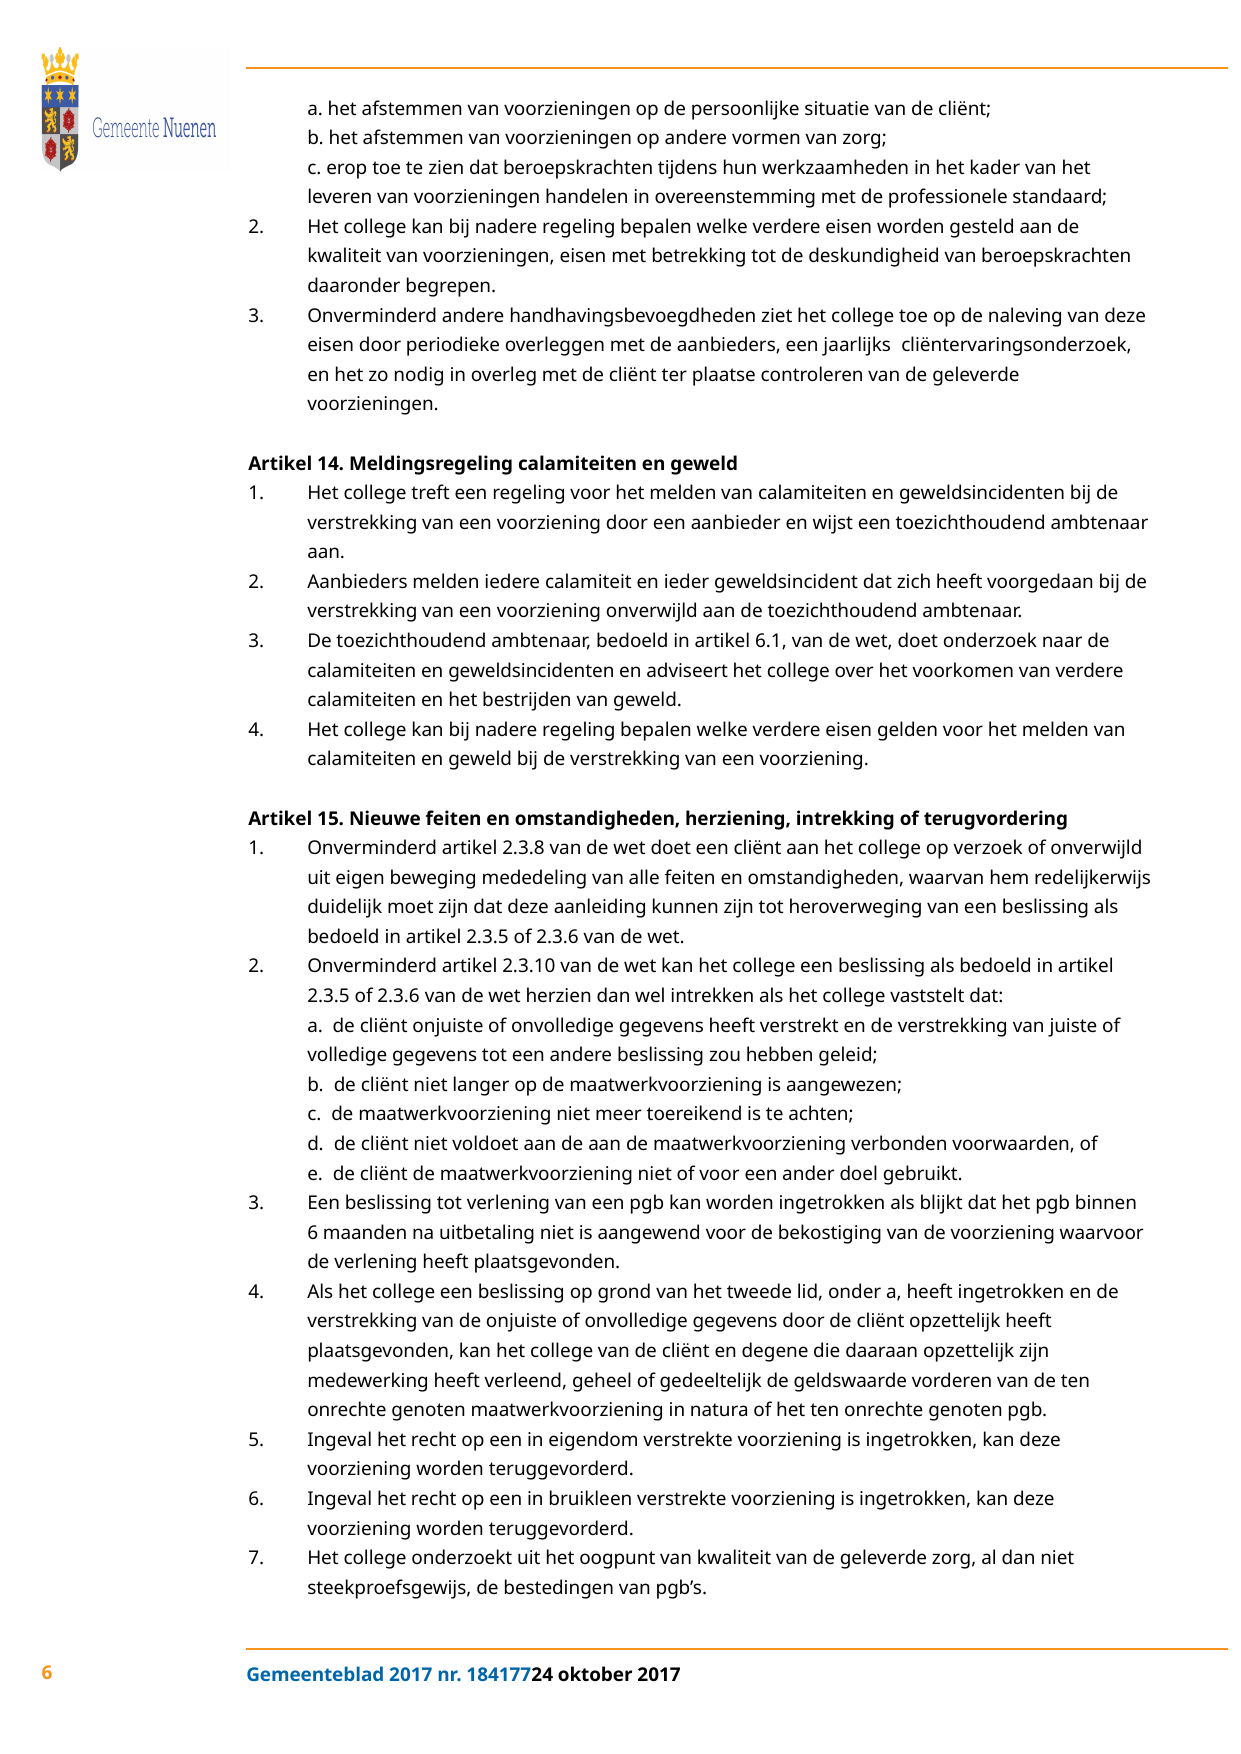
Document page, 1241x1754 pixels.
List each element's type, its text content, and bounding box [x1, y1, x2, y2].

list Het college treft een regeling voor het melden van calamiteiten en geweldsincidenten bij de verstrekking van een voorziening door een aanbieder en wijst een toezichthoudend ambtenaar aan. [248, 479, 1152, 564]
list b. het afstemmen van voorzieningen op andere vormen van zorg; [248, 124, 1152, 150]
list Ingeval het recht op een in eigendom verstrekte voorziening is ingetrokken, kan deze voorziening worden teruggevorderd. [248, 1426, 1152, 1481]
list Aanbieders melden iedere calamiteit en ieder geweldsincident dat zich heeft voorgedaan bij de verstrekking van een voorziening onverwijld aan de toezichthoudend ambtenaar. [248, 568, 1152, 623]
list Een beslissing tot verlening van een pgb kan worden ingetrokken als blijkt dat het pgb binnen 6 maanden na uitbetaling niet is aangewend voor de bekostiging van de voorziening waarvoor de verlening heeft plaatsgevonden. [248, 1189, 1152, 1274]
text Artikel 15. Nieuwe feiten en omstandigheden, herziening, intrekking of terugvordering [248, 805, 1152, 831]
list Onverminderd artikel 2.3.10 van de wet kan het college een beslissing als bedoeld in artikel 2.3.5 of 2.3.6 van de wet herzien dan wel intrekken als het college vaststelt dat: [248, 953, 1152, 1008]
list c. erop toe te zien dat beroepskrachten tijdens hun werkzaamheden in het kader van het leveren van voorzieningen handelen in overeenstemming met de professionele standaard; [248, 154, 1152, 209]
list Onverminderd andere handhavingsbevoegdheden ziet het college toe op de naleving van deze eisen door periodieke overleggen met de aanbieders, een jaarlijks cliëntervaringsonderzoek, en het zo nodig in overleg met de cliënt ter plaatse controleren van de geleverde voorzieningen. [248, 302, 1152, 416]
list Ingeval het recht op een in bruikleen verstrekte voorziening is ingetrokken, kan deze voorziening worden teruggevorderd. [248, 1485, 1152, 1541]
list e. de cliënt de maatwerkvoorziening niet of voor een ander doel gebruikt. [248, 1160, 1152, 1186]
list a. de cliënt onjuiste of onvolledige gegevens heeft verstrekt en de verstrekking van juiste of volledige gegevens tot een andere beslissing zou hebben geleid; [248, 1012, 1152, 1067]
list De toezichthoudend ambtenaar, bedoeld in artikel 6.1, van de wet, doet onderzoek naar de calamiteiten en geweldsincidenten en adviseert het college over het voorkomen van verdere calamiteiten en het bestrijden van geweld. [248, 627, 1152, 712]
text Artikel 14. Meldingsregeling calamiteiten en geweld [248, 450, 1152, 476]
list Als het college een beslissing op grond van het tweede lid, onder a, heeft ingetrokken en de verstrekking van de onjuiste of onvolledige gegevens door de cliënt opzettelijk heeft plaatsgevonden, kan het college van de cliënt en degene die daaraan opzettelijk zijn medewerking heeft verleend, geheel of gedeeltelijk de geldswaarde vorderen van de ten onrechte genoten maatwerkvoorziening in natura of het ten onrechte genoten pgb. [248, 1278, 1152, 1422]
list c. de maatwerkvoorziening niet meer toereikend is te achten; [248, 1101, 1152, 1126]
list a. het afstemmen van voorzieningen op de persoonlijke situatie van de cliënt; [248, 95, 1152, 121]
list d. de cliënt niet voldoet aan de aan de maatwerkvoorziening verbonden voorwaarden, of [248, 1130, 1152, 1156]
list Het college kan bij nadere regeling bepalen welke verdere eisen gelden voor het melden van calamiteiten en geweld bij de verstrekking van een voorziening. [248, 716, 1152, 771]
list b. de cliënt niet langer op de maatwerkvoorziening is aangewezen; [248, 1071, 1152, 1097]
list Onverminderd artikel 2.3.8 van de wet doet een cliënt aan het college op verzoek of onverwijld uit eigen beweging mededeling van alle feiten en omstandigheden, waarvan hem redelijkerwijs duidelijk moet zijn dat deze aanleiding kunnen zijn tot heroverweging van een beslissing als bedoeld in artikel 2.3.5 of 2.3.6 van de wet. [248, 834, 1152, 949]
list Het college kan bij nadere regeling bepalen welke verdere eisen worden gesteld aan de kwaliteit van voorzieningen, eisen met betrekking tot de deskundigheid van beroepskrachten daaronder begrepen. [248, 213, 1152, 298]
list Het college onderzoekt uit het oogpunt van kwaliteit van de geleverde zorg, al dan niet steekproefsgewijs, de bestedingen van pgb’s. [248, 1544, 1152, 1600]
picture [41, 47, 231, 172]
